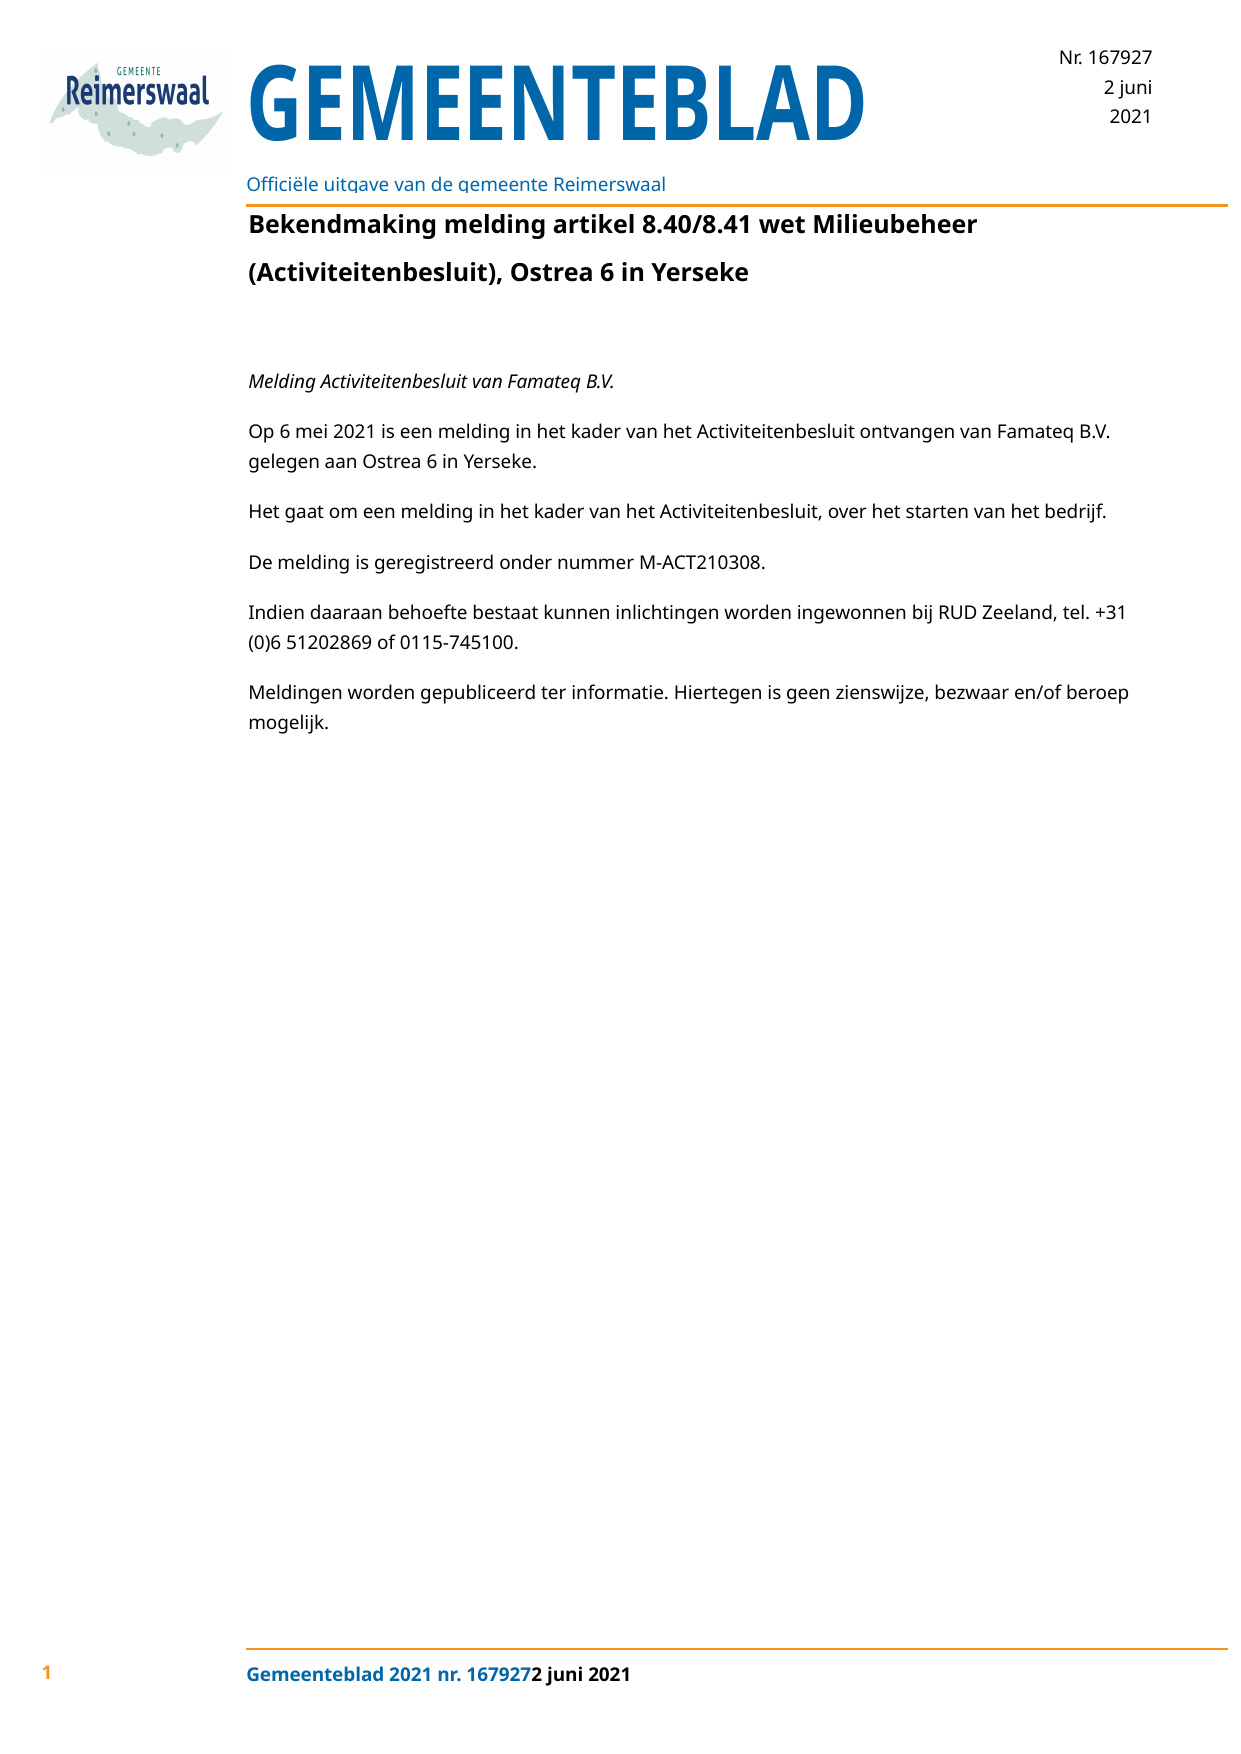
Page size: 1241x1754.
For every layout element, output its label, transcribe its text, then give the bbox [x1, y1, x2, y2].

text Meldingen worden gepubliceerd ter informatie. Hiertegen is geen zienswijze, bezwaar en/of beroep mogelijk. [248, 679, 1152, 735]
text Bekendmaking melding artikel 8.40/8.41 wet Milieubeheer (Activiteitenbesluit), Ostrea 6 in Yerseke [248, 207, 1152, 288]
text Indien daaraan behoefte bestaat kunnen inlichtingen worden ingewonnen bij RUD Zeeland, tel. +31 (0)6 51202869 of 0115-745100. [248, 599, 1152, 655]
text Melding Activiteitenbesluit van Famateq B.V. [248, 368, 1152, 394]
text Het gaat om een melding in het kader van het Activiteitenbesluit, over het starten van het bedrijf. [248, 499, 1152, 524]
text De melding is geregistreerd onder nummer M-ACT210308. [248, 549, 1152, 575]
picture [41, 47, 231, 172]
text Op 6 mei 2021 is een melding in het kader van het Activiteitenbesluit ontvangen van Famateq B.V. gelegen aan Ostrea 6 in Yerseke. [248, 419, 1152, 474]
